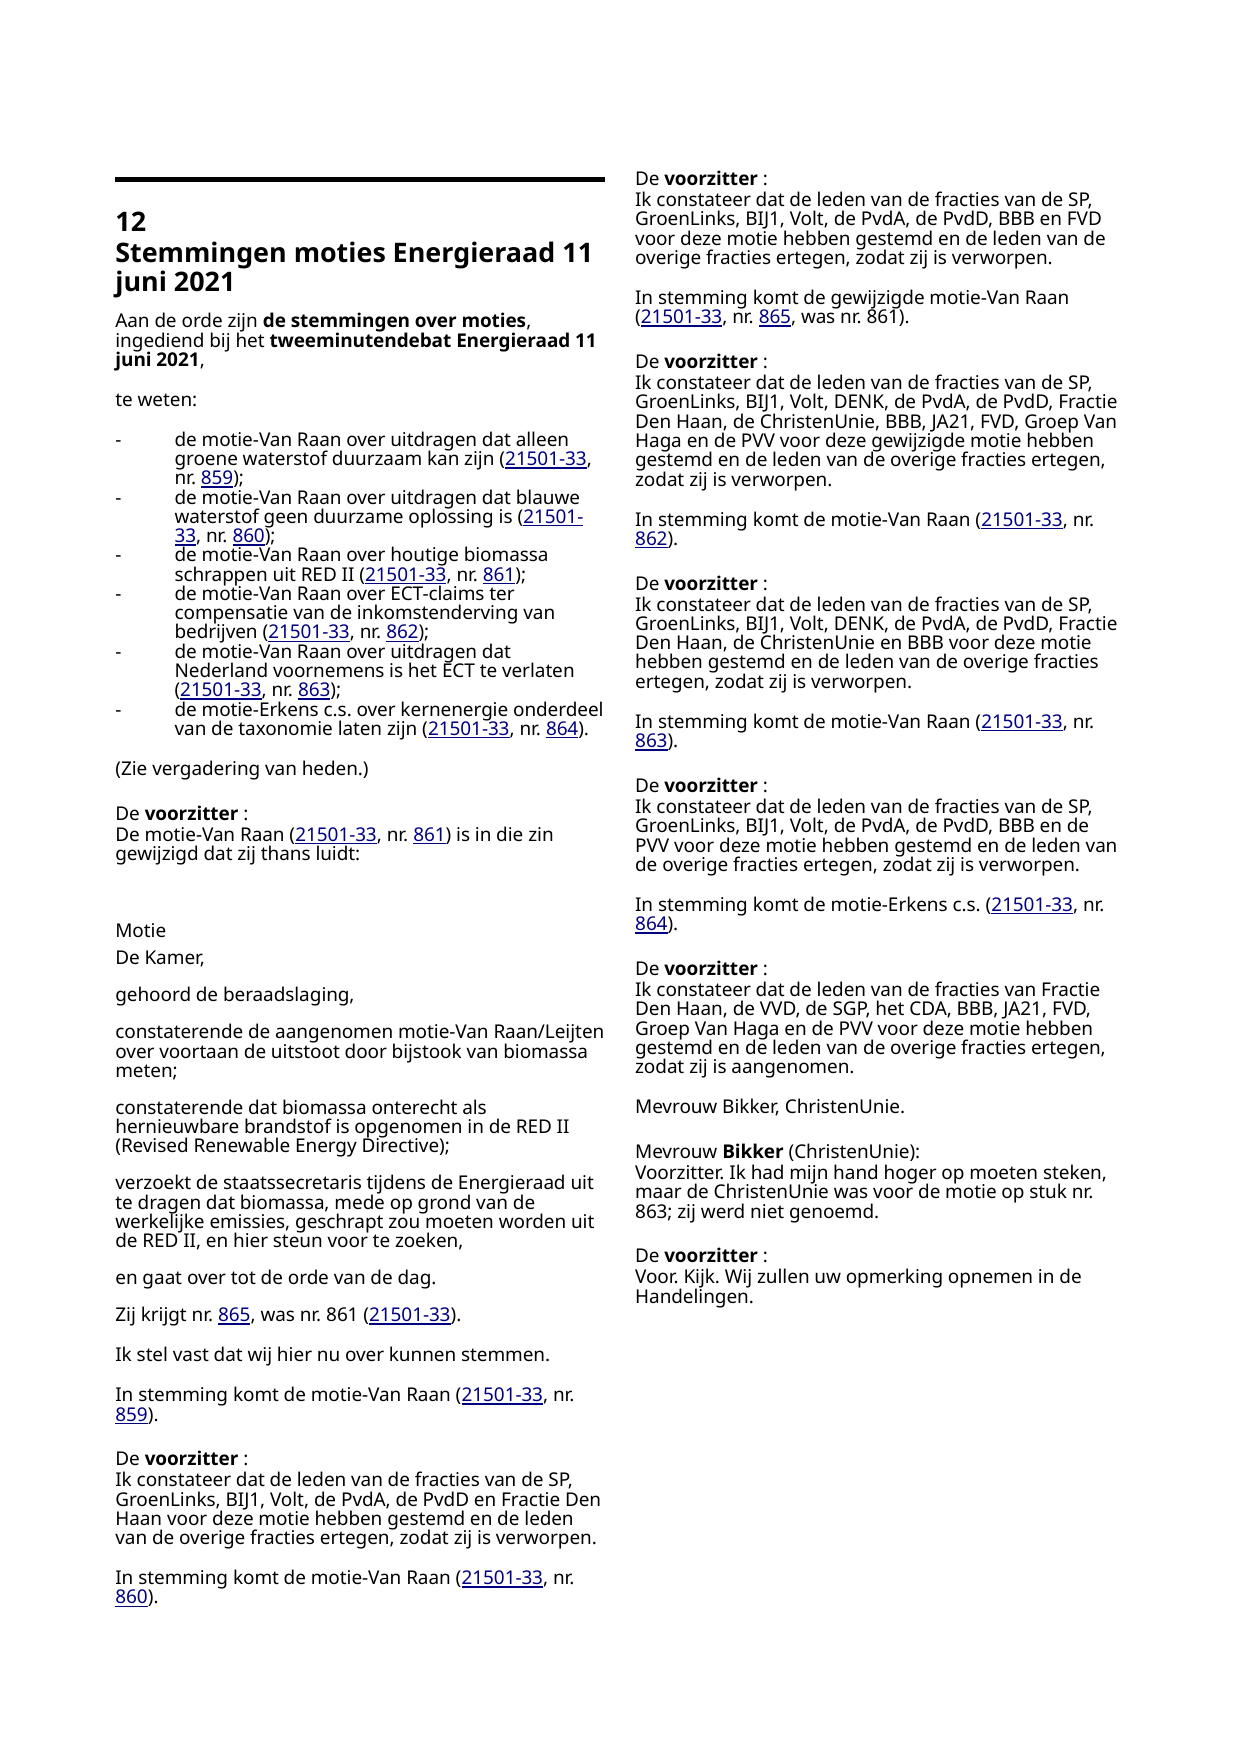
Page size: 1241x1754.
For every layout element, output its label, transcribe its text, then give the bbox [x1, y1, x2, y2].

text De voorzitter : [635, 772, 1125, 798]
text constaterende de aangenomen motie-Van Raan/Leijten over voortaan de uitstoot door bijstook van biomassa meten; [115, 1023, 605, 1081]
text Ik constateer dat de leden van de fracties van de SP, GroenLinks, BIJ1, Volt, de PvdA, de PvdD, BBB en de PVV voor deze motie hebben gestemd en de leden van de overige fracties ertegen, zodat zij is verworpen. [635, 798, 1125, 875]
text Ik stel vast dat wij hier nu over kunnen stemmen. [115, 1346, 605, 1365]
list de motie-Van Raan over uitdragen dat blauwe waterstof geen duurzame oplossing is (21501-33, nr. 860); [115, 489, 605, 546]
text gehoord de beraadslaging, [115, 986, 605, 1006]
text 12 [115, 203, 605, 239]
text In stemming komt de motie-Van Raan (21501-33, nr. 860). [115, 1569, 605, 1608]
list de motie-Van Raan over houtige biomassa schrappen uit RED II (21501-33, nr. 861); [115, 546, 605, 585]
list de motie-Van Raan over ECT-claims ter compensatie van de inkomstenderving van bedrijven (21501-33, nr. 862); [115, 585, 605, 643]
text De voorzitter : [115, 1446, 605, 1471]
text De voorzitter : [635, 165, 1125, 191]
text In stemming komt de motie-Van Raan (21501-33, nr. 862). [635, 511, 1125, 549]
text constaterende dat biomassa onterecht als hernieuwbare brandstof is opgenomen in de RED II (Revised Renewable Energy Directive); [115, 1099, 605, 1157]
text Motie [115, 918, 605, 943]
text De voorzitter : [635, 348, 1125, 374]
text In stemming komt de motie-Van Raan (21501-33, nr. 859). [115, 1386, 605, 1425]
text en gaat over tot de orde van de dag. [115, 1269, 605, 1288]
text In stemming komt de gewijzigde motie-Van Raan (21501-33, nr. 865, was nr. 861). [635, 289, 1125, 328]
text In stemming komt de motie-Erkens c.s. (21501-33, nr. 864). [635, 896, 1125, 934]
text Ik constateer dat de leden van de fracties van de SP, GroenLinks, BIJ1, Volt, DENK, de PvdA, de PvdD, Fractie Den Haan, de ChristenUnie, BBB, JA21, FVD, Groep Van Haga en de PVV voor deze gewijzigde motie hebben gestemd en de leden van de overige fracties ertegen, zodat zij is verworpen. [635, 374, 1125, 490]
text In stemming komt de motie-Van Raan (21501-33, nr. 863). [635, 713, 1125, 751]
text Mevrouw Bikker, ChristenUnie. [635, 1098, 1125, 1117]
text te weten: [115, 391, 605, 410]
text De Kamer, [115, 949, 605, 969]
text Ik constateer dat de leden van de fracties van de SP, GroenLinks, BIJ1, Volt, de PvdA, de PvdD en Fractie Den Haan voor deze motie hebben gestemd en de leden van de overige fracties ertegen, zodat zij is verworpen. [115, 1471, 605, 1548]
text De voorzitter : [635, 955, 1125, 981]
list de motie-Van Raan over uitdragen dat Nederland voornemens is het ECT te verlaten (21501-33, nr. 863); [115, 643, 605, 701]
text Aan de orde zijn de stemmingen over moties, ingediend bij het tweeminutendebat Energieraad 11 juni 2021, [115, 312, 605, 370]
text De voorzitter : [635, 1243, 1125, 1268]
text Voor. Kijk. Wij zullen uw opmerking opnemen in de Handelingen. [635, 1268, 1125, 1307]
text Zij krijgt nr. 865, was nr. 861 (21501-33). [115, 1306, 605, 1325]
text Stemmingen moties Energieraad 11 juni 2021 [115, 239, 605, 312]
text De motie-Van Raan (21501-33, nr. 861) is in die zin gewijzigd dat zij thans luidt: [115, 826, 605, 864]
text Ik constateer dat de leden van de fracties van de SP, GroenLinks, BIJ1, Volt, DENK, de PvdA, de PvdD, Fractie Den Haan, de ChristenUnie en BBB voor deze motie hebben gestemd en de leden van de overige fracties ertegen, zodat zij is verworpen. [635, 596, 1125, 692]
text verzoekt de staatssecretaris tijdens de Energieraad uit te dragen dat biomassa, mede op grond van de werkelijke emissies, geschrapt zou moeten worden uit de RED II, en hier steun voor te zoeken, [115, 1174, 605, 1251]
text Ik constateer dat de leden van de fracties van de SP, GroenLinks, BIJ1, Volt, de PvdA, de PvdD, BBB en FVD voor deze motie hebben gestemd en de leden van de overige fracties ertegen, zodat zij is verworpen. [635, 191, 1125, 268]
list de motie-Van Raan over uitdragen dat alleen groene waterstof duurzaam kan zijn (21501-33, nr. 859); [115, 431, 605, 489]
text Mevrouw Bikker (ChristenUnie): [635, 1138, 1125, 1164]
list de motie-Erkens c.s. over kernenergie onderdeel van de taxonomie laten zijn (21501-33, nr. 864). [115, 701, 605, 739]
text Voorzitter. Ik had mijn hand hoger op moeten steken, maar de ChristenUnie was voor de motie op stuk nr. 863; zij werd niet genoemd. [635, 1164, 1125, 1222]
text De voorzitter : [635, 570, 1125, 596]
text (Zie vergadering van heden.) [115, 760, 605, 779]
text Ik constateer dat de leden van de fracties van Fractie Den Haan, de VVD, de SGP, het CDA, BBB, JA21, FVD, Groep Van Haga en de PVV voor deze motie hebben gestemd en de leden van de overige fracties ertegen, zodat zij is aangenomen. [635, 981, 1125, 1077]
text De voorzitter : [115, 800, 605, 826]
